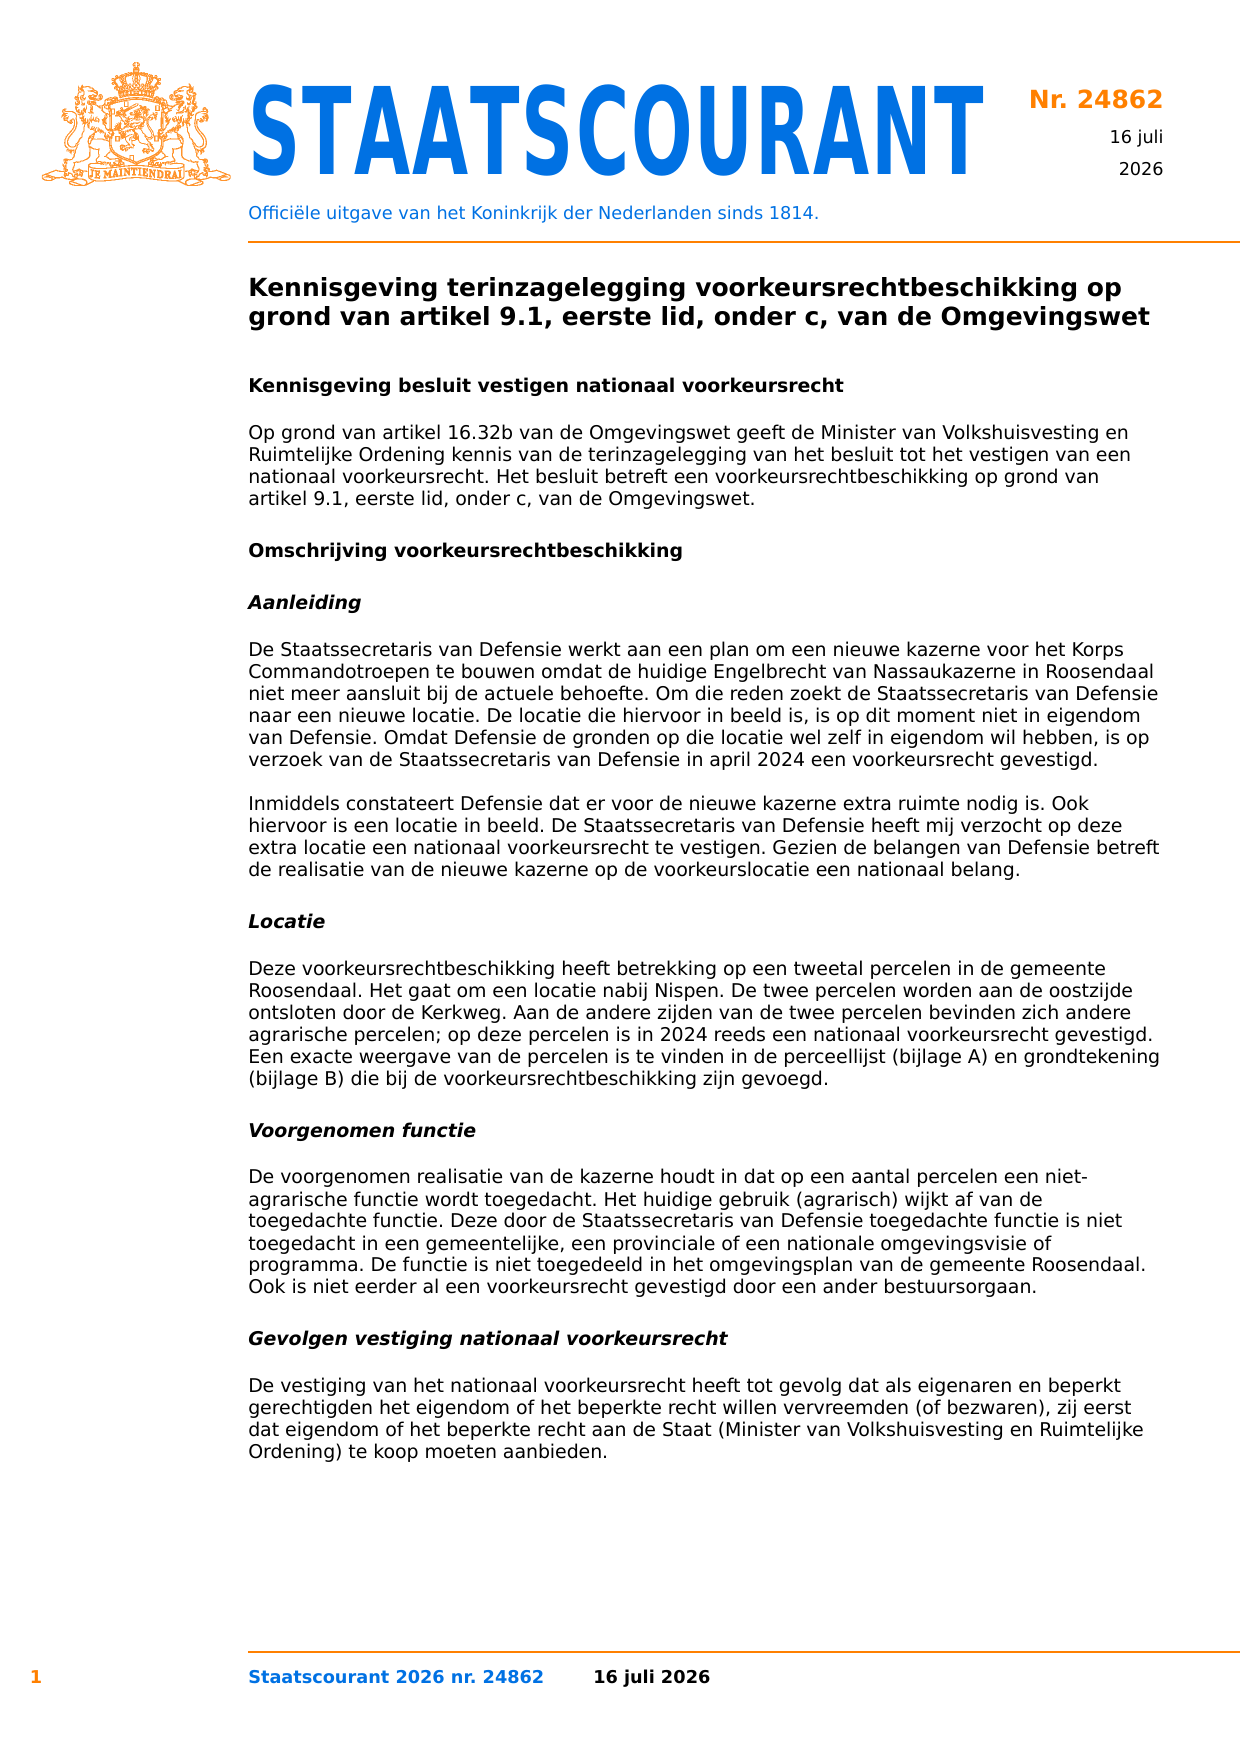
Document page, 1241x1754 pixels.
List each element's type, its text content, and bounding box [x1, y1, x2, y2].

picture [41, 62, 231, 186]
text Deze voorkeursrechtbeschikking heeft betrekking op een tweetal percelen in de gemeente Roosendaal. Het gaat om een locatie nabij Nispen. De twee percelen worden aan de oostzijde ontsloten door de Kerkweg. Aan de andere zijden van de twee percelen bevinden zich andere agrarische percelen; op deze percelen is in 2024 reeds een nationaal voorkeursrecht gevestigd. Een exacte weergave van de percelen is te vinden in de perceellijst (bijlage A) en grondtekening (bijlage B) die bij de voorkeursrechtbeschikking zijn gevoegd. [248, 958, 1163, 1089]
table_header [25, 62, 248, 241]
table_cell 2026 [998, 153, 1240, 203]
subtitle Locatie [248, 911, 1163, 933]
subtitle Kennisgeving terinzagelegging voorkeursrechtbeschikking op grond van artikel 9.1, eerste lid, onder c, van de Omgevingswet [248, 273, 1163, 331]
subtitle Gevolgen vestiging nationaal voorkeursrecht [248, 1328, 1163, 1350]
table_cell Officiële uitgave van het Koninkrijk der Nederlanden sinds 1814. [248, 203, 1240, 241]
subtitle Omschrijving voorkeursrechtbeschikking [248, 540, 1163, 562]
text Op grond van artikel 16.32b van de Omgevingswet geeft de Minister van Volkshuisvesting en Ruimtelijke Ordening kennis van de terinzagelegging van het besluit tot het vestigen van een nationaal voorkeursrecht. Het besluit betreft een voorkeursrechtbeschikking op grond van artikel 9.1, eerste lid, onder c, van de Omgevingswet. [248, 422, 1163, 510]
subtitle Voorgenomen functie [248, 1119, 1163, 1141]
text De voorgenomen realisatie van de kazerne houdt in dat op een aantal percelen een niet-agrarische functie wordt toegedacht. Het huidige gebruik (agrarisch) wijkt af van de toegedachte functie. Deze door de Staatssecretaris van Defensie toegedachte functie is niet toegedacht in een gemeentelijke, een provinciale of een nationale omgevingsvisie of programma. De functie is niet toegedeeld in het omgevingsplan van de gemeente Roosendaal. Ook is niet eerder al een voorkeursrecht gevestigd door een ander bestuursorgaan. [248, 1166, 1163, 1298]
table_header STAATSCOURANT [248, 62, 998, 203]
table_header Nr. 24862 [998, 62, 1240, 121]
text De Staatssecretaris van Defensie werkt aan een plan om een nieuwe kazerne voor het Korps Commandotroepen te bouwen omdat de huidige Engelbrecht van Nassaukazerne in Roosendaal niet meer aansluit bij de actuele behoefte. Om die reden zoekt de Staatssecretaris van Defensie naar een nieuwe locatie. De locatie die hiervoor in beeld is, is op dit moment niet in eigendom van Defensie. Omdat Defensie de gronden op die locatie wel zelf in eigendom wil hebben, is op verzoek van de Staatssecretaris van Defensie in april 2024 een voorkeursrecht gevestigd. [248, 639, 1163, 771]
text Inmiddels constateert Defensie dat er voor de nieuwe kazerne extra ruimte nodig is. Ook hiervoor is een locatie in beeld. De Staatssecretaris van Defensie heeft mij verzocht op deze extra locatie een nationaal voorkeursrecht te vestigen. Gezien de belangen van Defensie betreft de realisatie van de nieuwe kazerne op de voorkeurslocatie een nationaal belang. [248, 793, 1163, 881]
subtitle Aanleiding [248, 592, 1163, 614]
subtitle Kennisgeving besluit vestigen nationaal voorkeursrecht [248, 375, 1163, 397]
text De vestiging van het nationaal voorkeursrecht heeft tot gevolg dat als eigenaren en beperkt gerechtigden het eigendom of het beperkte recht willen vervreemden (of bezwaren), zij eerst dat eigendom of het beperkte recht aan de Staat (Minister van Volkshuisvesting en Ruimtelijke Ordening) te koop moeten aanbieden. [248, 1375, 1163, 1463]
table_cell 16 juli [998, 121, 1240, 153]
